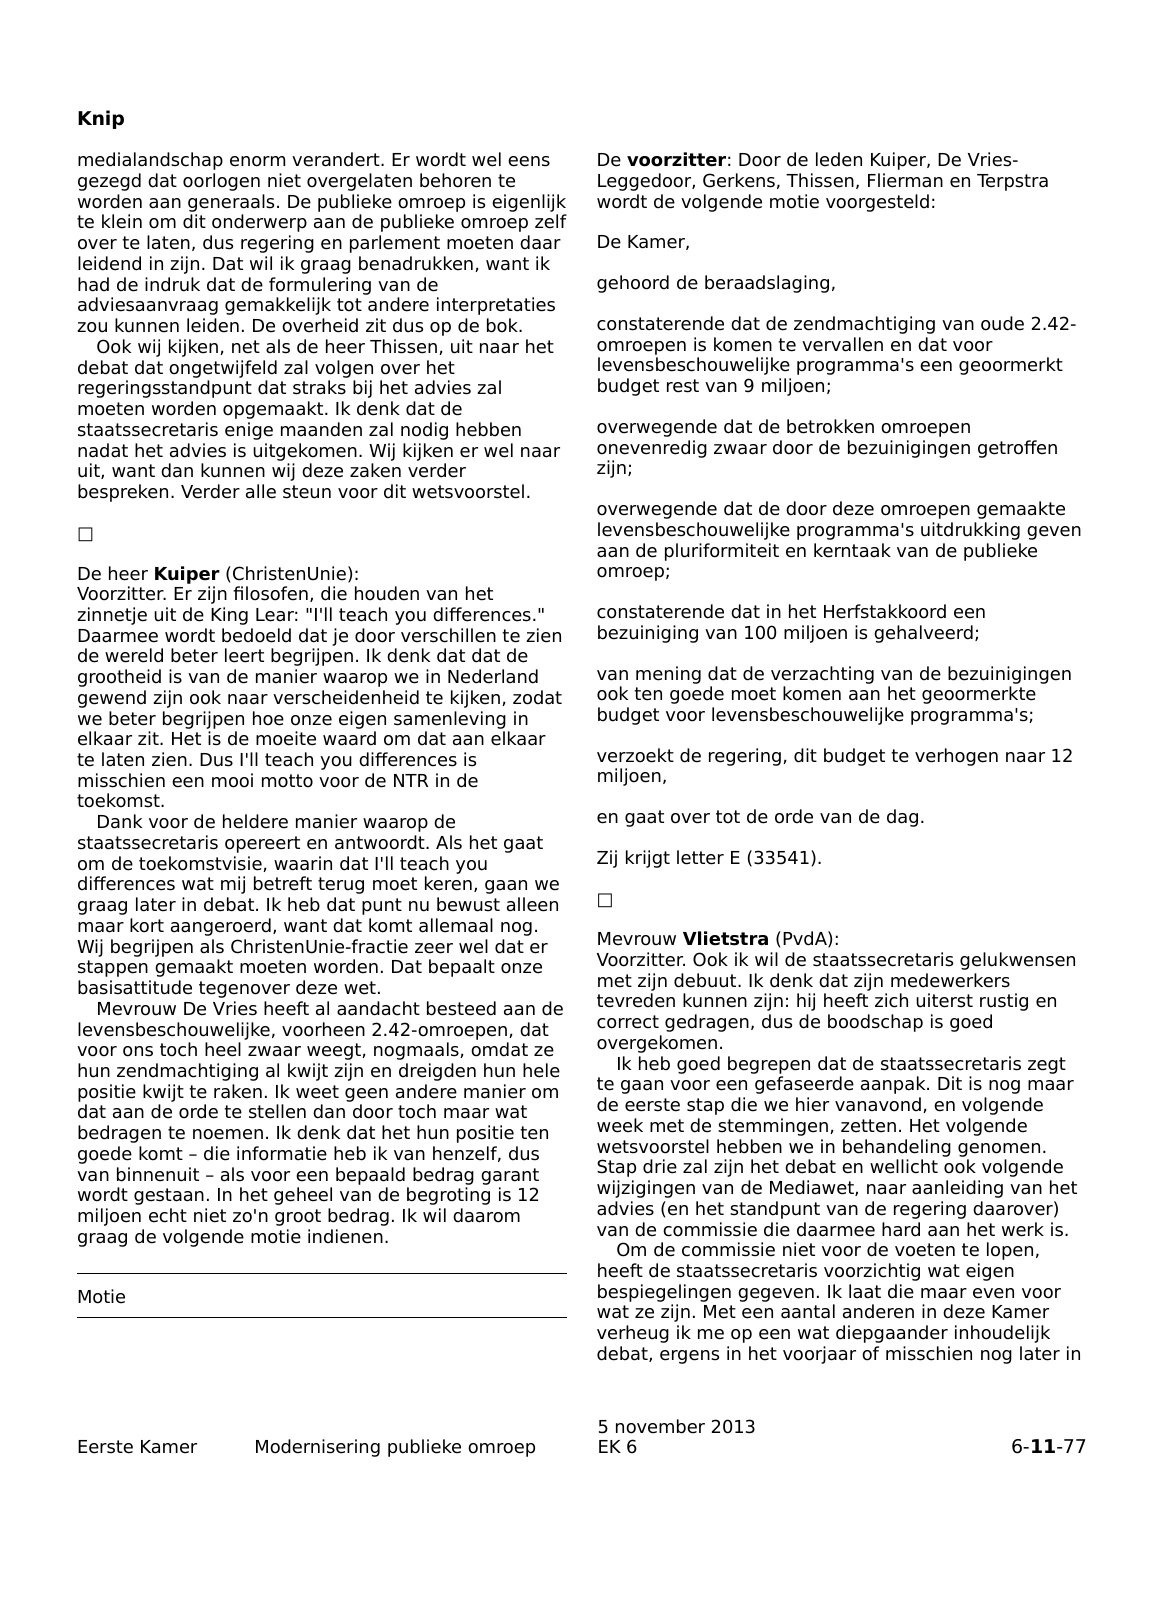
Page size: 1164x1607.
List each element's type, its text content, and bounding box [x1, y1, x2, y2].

text van mening dat de verzachting van de bezuinigingen ook ten goede moet komen aan het geoormerkte budget voor levensbeschouwelijke programma's; [596, 663, 1087, 726]
text Mevrouw De Vries heeft al aandacht besteed aan de levensbeschouwelijke, voorheen 2.42-omroepen, dat voor ons toch heel zwaar weegt, nogmaals, omdat ze hun zendmachtiging al kwijt zijn en dreigden hun hele positie kwijt te raken. Ik weet geen andere manier om dat aan de orde te stellen dan door toch maar wat bedragen te noemen. Ik denk dat het hun positie ten goede komt – die informatie heb ik van henzelf, dus van binnenuit – als voor een bepaald bedrag garant wordt gestaan. In het geheel van de begroting is 12 miljoen echt niet zo'n groot bedrag. Ik wil daarom graag de volgende motie indienen. [77, 999, 567, 1247]
text Zij krijgt letter E (33541). [596, 848, 1087, 868]
text □ [596, 888, 1087, 909]
text Dank voor de heldere manier waarop de staatssecretaris opereert en antwoordt. Als het gaat om de toekomstvisie, waarin dat I'll teach you differences wat mij betreft terug moet keren, gaan we graag later in debat. Ik heb dat punt nu bewust alleen maar kort aangeroerd, want dat komt allemaal nog. Wij begrijpen als ChristenUnie-fractie zeer wel dat er stappen gemaakt moeten worden. Dat bepaalt onze basisattitude tegenover deze wet. [77, 812, 567, 999]
text en gaat over tot de orde van de dag. [596, 807, 1087, 828]
text Motie [77, 1287, 567, 1308]
text verzoekt de regering, dit budget te verhogen naar 12 miljoen, [596, 746, 1087, 787]
text constaterende dat in het Herfstakkoord een bezuiniging van 100 miljoen is gehalveerd; [596, 602, 1087, 643]
text overwegende dat de door deze omroepen gemaakte levensbeschouwelijke programma's uitdrukking geven aan de pluriformiteit en kerntaak van de publieke omroep; [596, 499, 1087, 582]
text De heer Kuiper (ChristenUnie): [77, 563, 567, 584]
text De Kamer, [596, 232, 1087, 253]
text medialandschap enorm verandert. Er wordt wel eens gezegd dat oorlogen niet overgelaten behoren te worden aan generaals. De publieke omroep is eigenlijk te klein om dit onderwerp aan de publieke omroep zelf over te laten, dus regering en parlement moeten daar leidend in zijn. Dat wil ik graag benadrukken, want ik had de indruk dat de formulering van de adviesaanvraag gemakkelijk tot andere interpretaties zou kunnen leiden. De overheid zit dus op de bok. [77, 150, 567, 337]
text □ [77, 523, 567, 543]
text Mevrouw Vlietstra (PvdA): [596, 929, 1087, 950]
text Ook wij kijken, net als de heer Thissen, uit naar het debat dat ongetwijfeld zal volgen over het regeringsstandpunt dat straks bij het advies zal moeten worden opgemaakt. Ik denk dat de staatssecretaris enige maanden zal nodig hebben nadat het advies is uitgekomen. Wij kijken er wel naar uit, want dan kunnen wij deze zaken verder bespreken. Verder alle steun voor dit wetsvoorstel. [77, 337, 567, 503]
text overwegende dat de betrokken omroepen onevenredig zwaar door de bezuinigingen getroffen zijn; [596, 417, 1087, 479]
text Om de commissie niet voor de voeten te lopen, heeft de staatssecretaris voorzichtig wat eigen bespiegelingen gegeven. Ik laat die maar even voor wat ze zijn. Met een aantal anderen in deze Kamer verheug ik me op een wat diepgaander inhoudelijk debat, ergens in het voorjaar of misschien nog later in [596, 1240, 1087, 1364]
text constaterende dat de zendmachtiging van oude 2.42-omroepen is komen te vervallen en dat voor levensbeschouwelijke programma's een geoormerkt budget rest van 9 miljoen; [596, 314, 1087, 397]
text gehoord de beraadslaging, [596, 273, 1087, 294]
text De voorzitter: Door de leden Kuiper, De Vries-Leggedoor, Gerkens, Thissen, Flierman en Terpstra wordt de volgende motie voorgesteld: [596, 150, 1087, 212]
text Voorzitter. Ook ik wil de staatssecretaris gelukwensen met zijn debuut. Ik denk dat zijn medewerkers tevreden kunnen zijn: hij heeft zich uiterst rustig en correct gedragen, dus de boodschap is goed overgekomen. [596, 950, 1087, 1053]
text Voorzitter. Er zijn filosofen, die houden van het zinnetje uit de King Lear: "I'll teach you differences." Daarmee wordt bedoeld dat je door verschillen te zien de wereld beter leert begrijpen. Ik denk dat dat de grootheid is van de manier waarop we in Nederland gewend zijn ook naar verscheidenheid te kijken, zodat we beter begrijpen hoe onze eigen samenleving in elkaar zit. Het is de moeite waard om dat aan elkaar te laten zien. Dus I'll teach you differences is misschien een mooi motto voor de NTR in de toekomst. [77, 584, 567, 812]
text Ik heb goed begrepen dat de staatssecretaris zegt te gaan voor een gefaseerde aanpak. Dit is nog maar de eerste stap die we hier vanavond, en volgende week met de stemmingen, zetten. Het volgende wetsvoorstel hebben we in behandeling genomen. Stap drie zal zijn het debat en wellicht ook volgende wijzigingen van de Mediawet, naar aanleiding van het advies (en het standpunt van de regering daarover) van de commissie die daarmee hard aan het werk is. [596, 1053, 1087, 1240]
